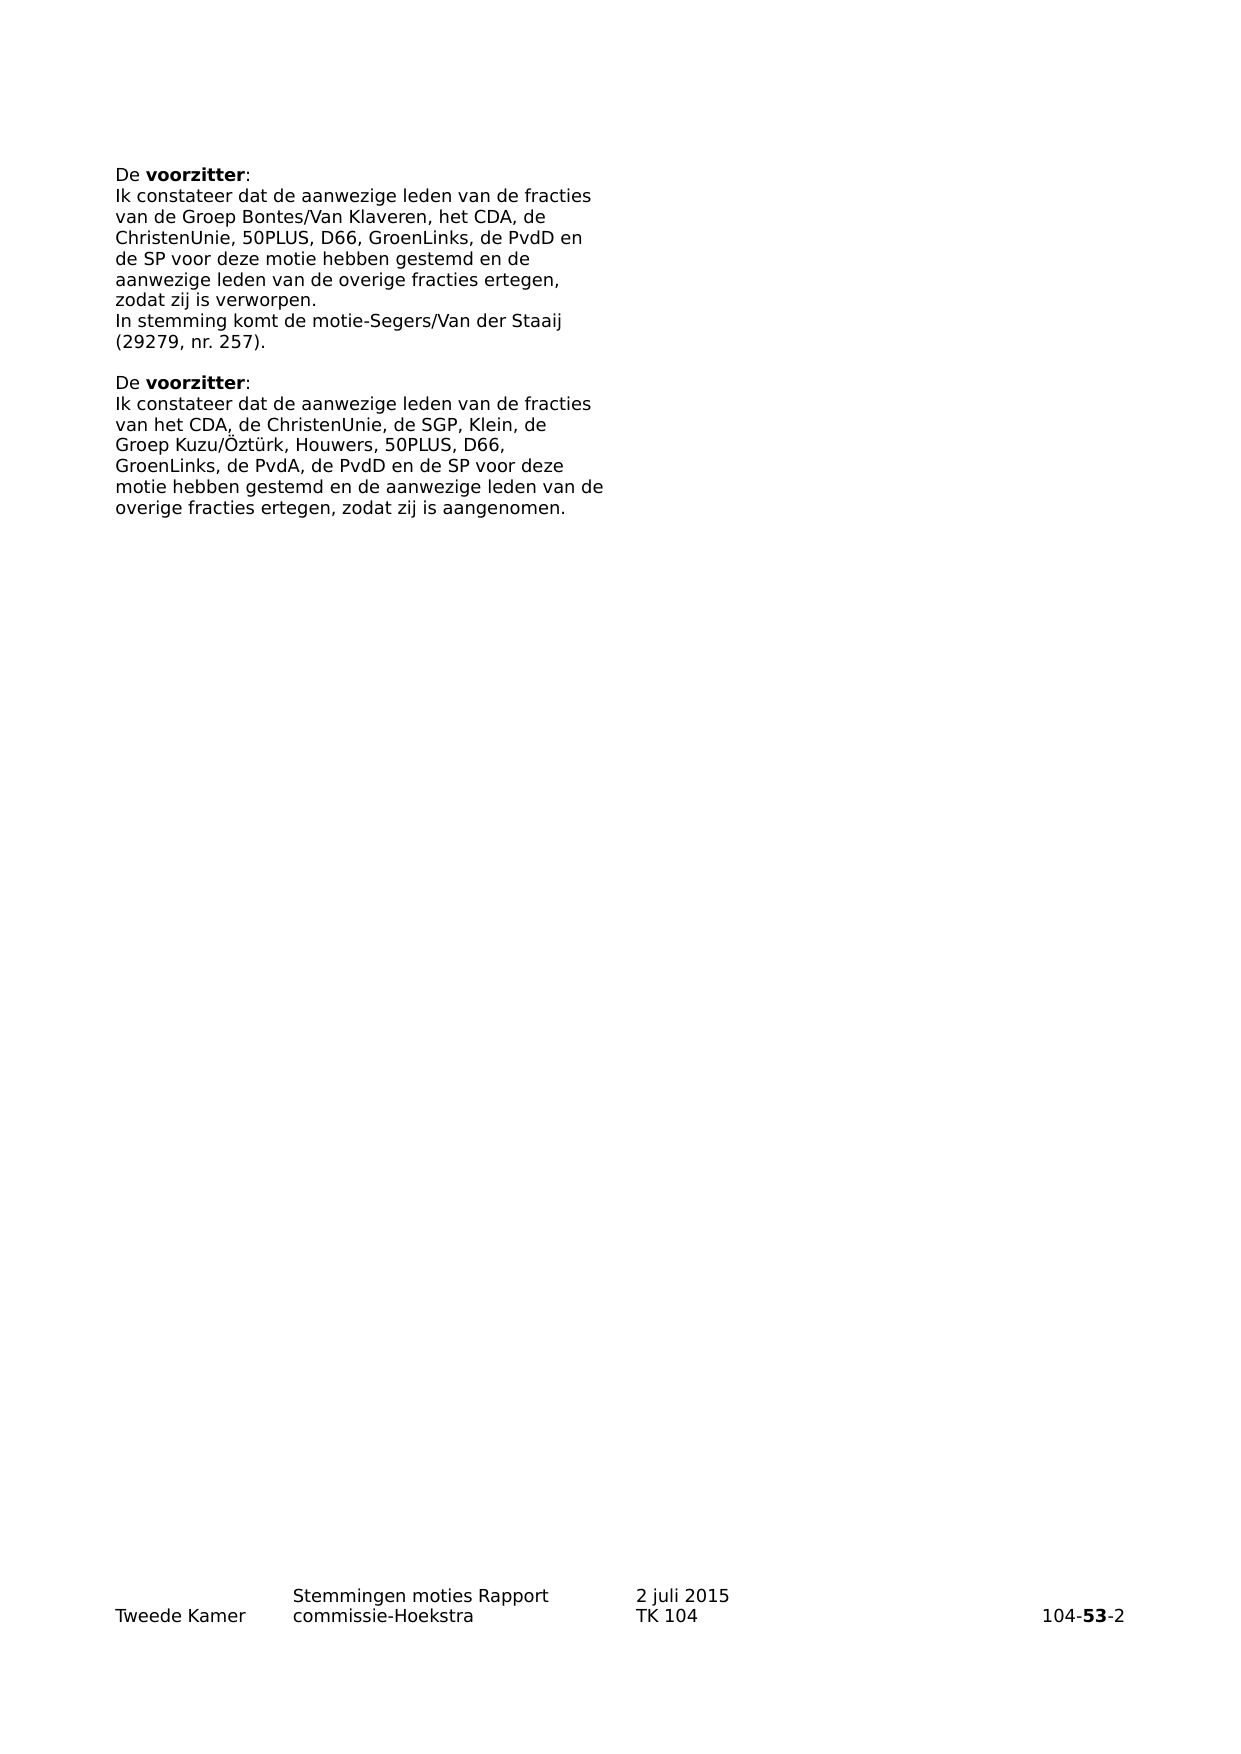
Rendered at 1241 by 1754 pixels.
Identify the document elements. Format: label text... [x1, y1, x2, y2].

text Ik constateer dat de aanwezige leden van de fracties van het CDA, de ChristenUnie, de SGP, Klein, de Groep Kuzu/Öztürk, Houwers, 50PLUS, D66, GroenLinks, de PvdA, de PvdD en de SP voor deze motie hebben gestemd en de aanwezige leden van de overige fracties ertegen, zodat zij is aangenomen. [115, 393, 605, 518]
text Ik constateer dat de aanwezige leden van de fracties van de Groep Bontes/Van Klaveren, het CDA, de ChristenUnie, 50PLUS, D66, GroenLinks, de PvdD en de SP voor deze motie hebben gestemd en de aanwezige leden van de overige fracties ertegen, zodat zij is verworpen. [115, 186, 605, 311]
text In stemming komt de motie-Segers/Van der Staaij (29279, nr. 257). [115, 311, 605, 353]
text De voorzitter: [115, 373, 605, 393]
text De voorzitter: [115, 165, 605, 186]
